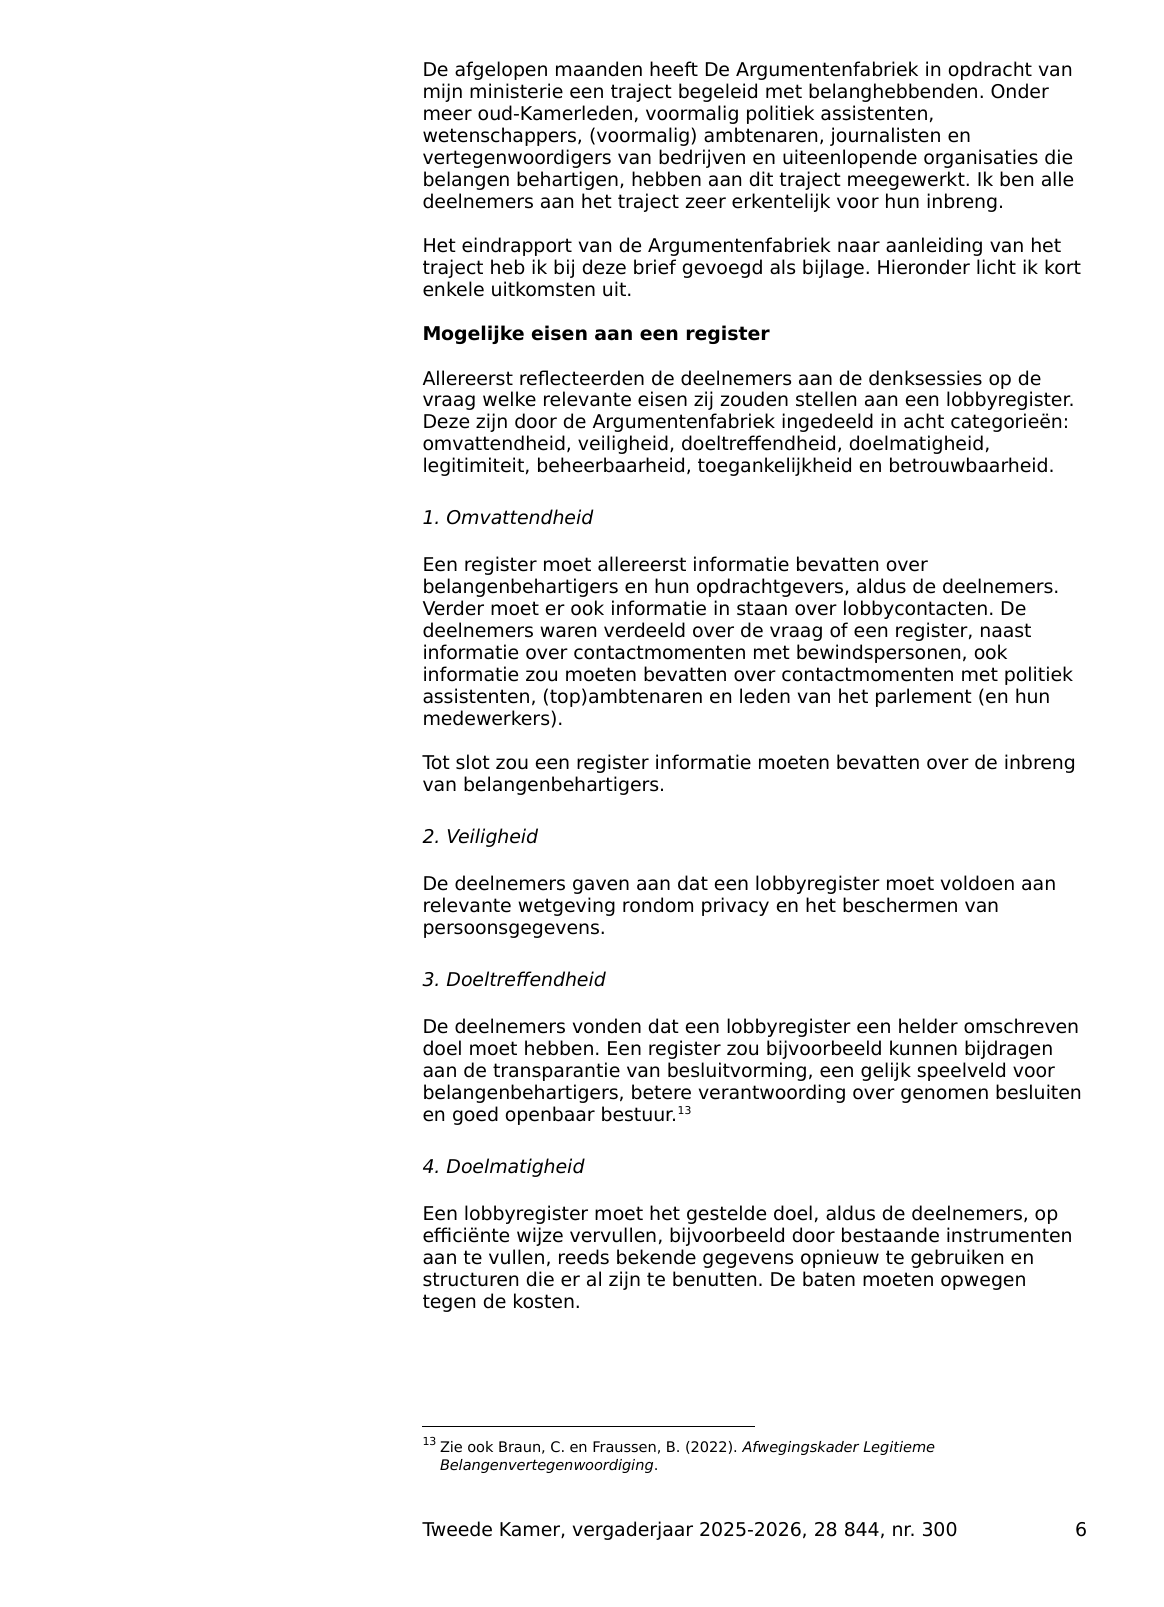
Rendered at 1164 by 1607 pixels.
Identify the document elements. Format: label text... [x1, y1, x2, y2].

text De afgelopen maanden heeft De Argumentenfabriek in opdracht van mijn ministerie een traject begeleid met belanghebbenden. Onder meer oud-Kamerleden, voormalig politiek assistenten, wetenschappers, (voormalig) ambtenaren, journalisten en vertegenwoordigers van bedrijven en uiteenlopende organisaties die belangen behartigen, hebben aan dit traject meegewerkt. Ik ben alle deelnemers aan het traject zeer erkentelijk voor hun inbreng. [422, 59, 1087, 213]
subtitle 2. Veiligheid [422, 826, 1087, 848]
subtitle Mogelijke eisen aan een register [422, 323, 1087, 345]
text Tot slot zou een register informatie moeten bevatten over de inbreng van belangenbehartigers. [422, 752, 1087, 796]
text De deelnemers vonden dat een lobbyregister een helder omschreven doel moet hebben. Een register zou bijvoorbeeld kunnen bijdragen aan de transparantie van besluitvorming, een gelijk speelveld voor belangenbehartigers, betere verantwoording over genomen besluiten en goed openbaar bestuur. [422, 1016, 1087, 1126]
text De deelnemers gaven aan dat een lobbyregister moet voldoen aan relevante wetgeving rondom privacy en het beschermen van persoonsgegevens. [422, 873, 1087, 939]
text Zie ook Braun, C. en Fraussen, B. (2022). Afwegingskader Legitieme Belangenvertegenwoordiging. [422, 1435, 1087, 1474]
subtitle 3. Doeltreffendheid [422, 969, 1087, 991]
subtitle 1. Omvattendheid [422, 507, 1087, 529]
text Allereerst reflecteerden de deelnemers aan de denksessies op de vraag welke relevante eisen zij zouden stellen aan een lobbyregister. Deze zijn door de Argumentenfabriek ingedeeld in acht categorieën: omvattendheid, veiligheid, doeltreffendheid, doelmatigheid, legitimiteit, beheerbaarheid, toegankelijkheid en betrouwbaarheid. [422, 367, 1087, 477]
text Een register moet allereerst informatie bevatten over belangenbehartigers en hun opdrachtgevers, aldus de deelnemers. Verder moet er ook informatie in staan over lobbycontacten. De deelnemers waren verdeeld over de vraag of een register, naast informatie over contactmomenten met bewindspersonen, ook informatie zou moeten bevatten over contactmomenten met politiek assistenten, (top)ambtenaren en leden van het parlement (en hun medewerkers). [422, 554, 1087, 730]
text Een lobbyregister moet het gestelde doel, aldus de deelnemers, op efficiënte wijze vervullen, bijvoorbeeld door bestaande instrumenten aan te vullen, reeds bekende gegevens opnieuw te gebruiken en structuren die er al zijn te benutten. De baten moeten opwegen tegen de kosten. [422, 1203, 1087, 1313]
text Het eindrapport van de Argumentenfabriek naar aanleiding van het traject heb ik bij deze brief gevoegd als bijlage. Hieronder licht ik kort enkele uitkomsten uit. [422, 235, 1087, 301]
subtitle 4. Doelmatigheid [422, 1156, 1087, 1178]
